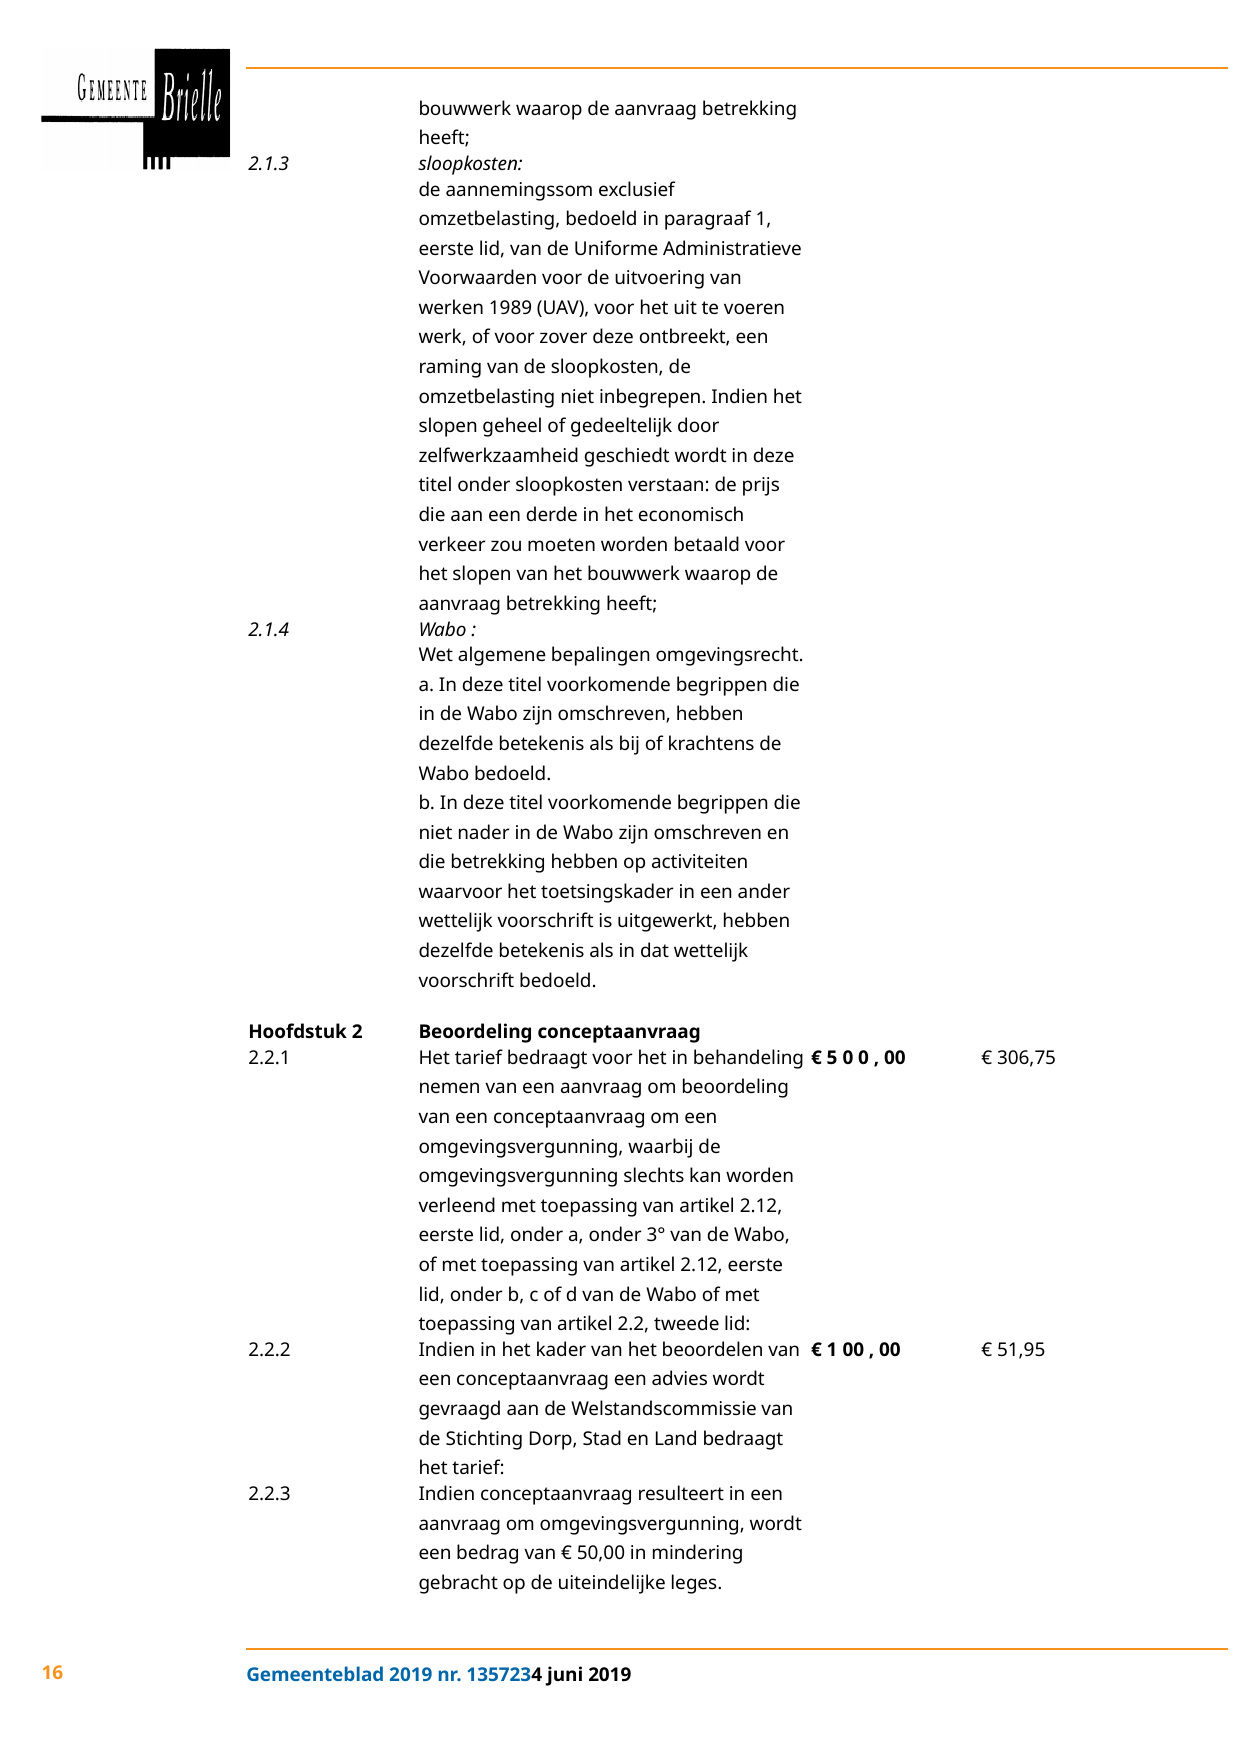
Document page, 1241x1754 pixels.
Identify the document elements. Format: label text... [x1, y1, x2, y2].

table_cell 2.1.4 [248, 616, 418, 641]
table_cell [981, 176, 1152, 616]
table_cell [811, 1480, 981, 1594]
table_cell [811, 1018, 981, 1044]
table_cell 2.2.1 [248, 1044, 418, 1336]
table_cell [981, 150, 1152, 176]
table_cell [248, 641, 418, 993]
table_cell [811, 150, 981, 176]
table_cell Indien conceptaanvraag resulteert in een aanvraag om omgevingsvergunning, wordt een bedrag van € 50,00 in mindering gebracht op de uiteindelijke leges. [418, 1480, 811, 1594]
table_cell sloopkosten: [418, 150, 811, 176]
table_cell bouwwerk waarop de aanvraag betrekking heeft; [418, 95, 811, 150]
table_cell Indien in het kader van het beoordelen van een conceptaanvraag een advies wordt gevraagd aan de Welstandscommissie van de Stichting Dorp, Stad en Land bedraagt het tarief: [418, 1336, 811, 1480]
table_cell 2.2.2 [248, 1336, 418, 1480]
table_cell € 306,75 [981, 1044, 1152, 1336]
table_cell € 51,95 [981, 1336, 1152, 1480]
table_cell Wet algemene bepalingen omgevingsrecht. a. In deze titel voorkomende begrippen die in de Wabo zijn omschreven, hebben dezelfde betekenis als bij of krachtens de Wabo bedoeld. b. In deze titel voorkomende begrippen die niet nader in de Wabo zijn omschreven en die betrekking hebben op activiteiten waarvoor het toetsingskader in een ander wettelijk voorschrift is uitgewerkt, hebben dezelfde betekenis als in dat wettelijk voorschrift bedoeld. [418, 641, 811, 993]
table_cell [811, 176, 981, 616]
table_cell [981, 641, 1152, 993]
table_cell de aannemingssom exclusief omzetbelasting, bedoeld in paragraaf 1, eerste lid, van de Uniforme Administratieve Voorwaarden voor de uitvoering van werken 1989 (UAV), voor het uit te voeren werk, of voor zover deze ontbreekt, een raming van de sloopkosten, de omzetbelasting niet inbegrepen. Indien het slopen geheel of gedeeltelijk door zelfwerkzaamheid geschiedt wordt in deze titel onder sloopkosten verstaan: de prijs die aan een derde in het economisch verkeer zou moeten worden betaald voor het slopen van het bouwwerk waarop de aanvraag betrekking heeft; [418, 176, 811, 616]
table_cell [811, 993, 981, 1018]
table_cell Hoofdstuk 2 [248, 1018, 418, 1044]
table_cell [248, 176, 418, 616]
table_cell 2.2.3 [248, 1480, 418, 1594]
table_cell Wabo : [418, 616, 811, 641]
table_cell Het tarief bedraagt voor het in behandeling nemen van een aanvraag om beoordeling van een conceptaanvraag om een omgevingsvergunning, waarbij de omgevingsvergunning slechts kan worden verleend met toepassing van artikel 2.12, eerste lid, onder a, onder 3° van de Wabo, of met toepassing van artikel 2.12, eerste lid, onder b, c of d van de Wabo of met toepassing van artikel 2.2, tweede lid: [418, 1044, 811, 1336]
table_cell € 5 0 0 , 00 [811, 1044, 981, 1336]
table_cell [248, 95, 418, 150]
picture [41, 47, 231, 172]
table_cell 2.1.3 [248, 150, 418, 176]
table_cell [981, 1018, 1152, 1044]
table_cell Beoordeling conceptaanvraag [418, 1018, 811, 1044]
table_cell [418, 993, 811, 1018]
table_cell [981, 1480, 1152, 1594]
table_cell [811, 641, 981, 993]
table_cell [811, 95, 981, 150]
table_cell [811, 616, 981, 641]
table_cell [248, 993, 418, 1018]
table_cell [981, 993, 1152, 1018]
table_cell [981, 616, 1152, 641]
table_cell € 1 00 , 00 [811, 1336, 981, 1480]
table_cell [981, 95, 1152, 150]
